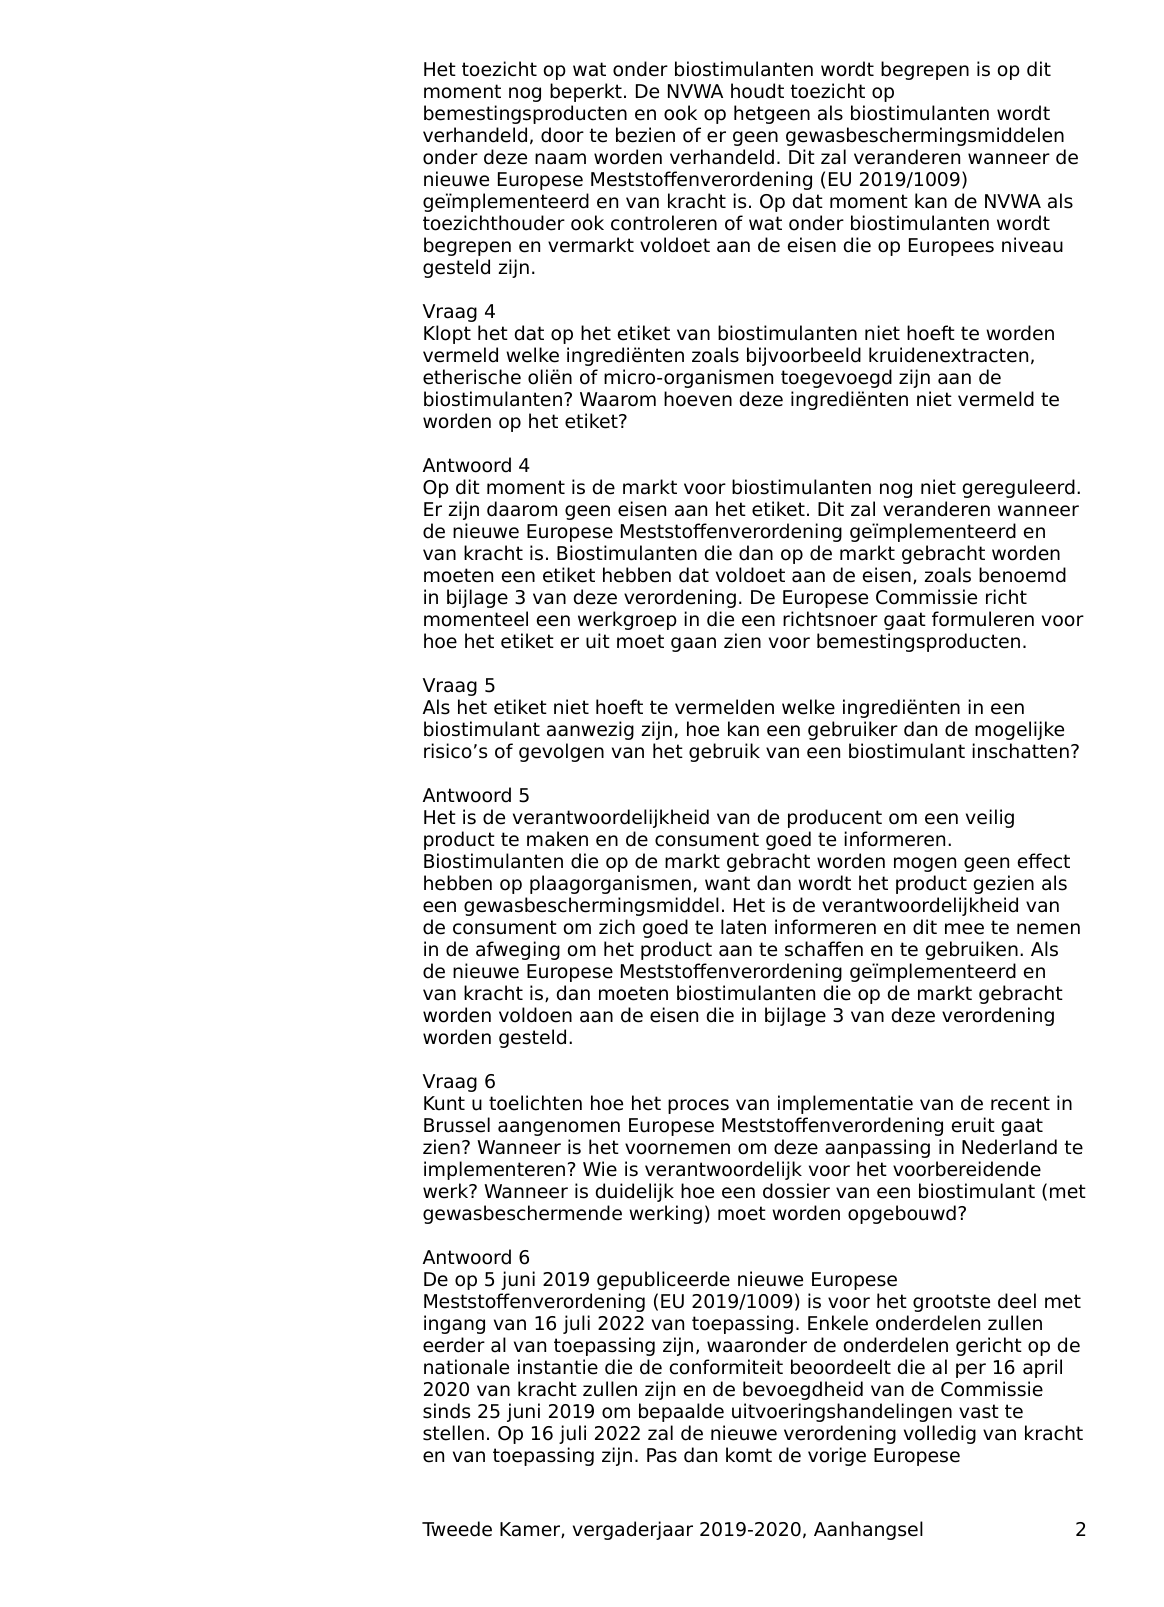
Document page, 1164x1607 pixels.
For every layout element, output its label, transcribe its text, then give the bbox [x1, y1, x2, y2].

text Klopt het dat op het etiket van biostimulanten niet hoeft te worden vermeld welke ingrediënten zoals bijvoorbeeld kruidenextracten, etherische oliën of micro-organismen toegevoegd zijn aan de biostimulanten? Waarom hoeven deze ingrediënten niet vermeld te worden op het etiket? [422, 323, 1087, 433]
text Het toezicht op wat onder biostimulanten wordt begrepen is op dit moment nog beperkt. De NVWA houdt toezicht op bemestingsproducten en ook op hetgeen als biostimulanten wordt verhandeld, door te bezien of er geen gewasbeschermingsmiddelen onder deze naam worden verhandeld. Dit zal veranderen wanneer de nieuwe Europese Meststoffenverordening (EU 2019/1009) geïmplementeerd en van kracht is. Op dat moment kan de NVWA als toezichthouder ook controleren of wat onder biostimulanten wordt begrepen en vermarkt voldoet aan de eisen die op Europees niveau gesteld zijn. [422, 59, 1087, 279]
text Antwoord 4 [422, 455, 1087, 477]
text Vraag 6 [422, 1071, 1087, 1093]
text Antwoord 5 [422, 785, 1087, 807]
text Antwoord 6 [422, 1247, 1087, 1269]
text Kunt u toelichten hoe het proces van implementatie van de recent in Brussel aangenomen Europese Meststoffenverordening eruit gaat zien? Wanneer is het voornemen om deze aanpassing in Nederland te implementeren? Wie is verantwoordelijk voor het voorbereidende werk? Wanneer is duidelijk hoe een dossier van een biostimulant (met gewasbeschermende werking) moet worden opgebouwd? [422, 1093, 1087, 1225]
text De op 5 juni 2019 gepubliceerde nieuwe Europese Meststoffenverordening (EU 2019/1009) is voor het grootste deel met ingang van 16 juli 2022 van toepassing. Enkele onderdelen zullen eerder al van toepassing zijn, waaronder de onderdelen gericht op de nationale instantie die de conformiteit beoordeelt die al per 16 april 2020 van kracht zullen zijn en de bevoegdheid van de Commissie sinds 25 juni 2019 om bepaalde uitvoeringshandelingen vast te stellen. Op 16 juli 2022 zal de nieuwe verordening volledig van kracht en van toepassing zijn. Pas dan komt de vorige Europese [422, 1269, 1087, 1467]
text Als het etiket niet hoeft te vermelden welke ingrediënten in een biostimulant aanwezig zijn, hoe kan een gebruiker dan de mogelijke risico’s of gevolgen van het gebruik van een biostimulant inschatten? [422, 697, 1087, 763]
text Vraag 4 [422, 301, 1087, 323]
text Vraag 5 [422, 675, 1087, 697]
text Op dit moment is de markt voor biostimulanten nog niet gereguleerd. Er zijn daarom geen eisen aan het etiket. Dit zal veranderen wanneer de nieuwe Europese Meststoffenverordening geïmplementeerd en van kracht is. Biostimulanten die dan op de markt gebracht worden moeten een etiket hebben dat voldoet aan de eisen, zoals benoemd in bijlage 3 van deze verordening. De Europese Commissie richt momenteel een werkgroep in die een richtsnoer gaat formuleren voor hoe het etiket er uit moet gaan zien voor bemestingsproducten. [422, 477, 1087, 653]
text Het is de verantwoordelijkheid van de producent om een veilig product te maken en de consument goed te informeren. Biostimulanten die op de markt gebracht worden mogen geen effect hebben op plaagorganismen, want dan wordt het product gezien als een gewasbeschermingsmiddel. Het is de verantwoordelijkheid van de consument om zich goed te laten informeren en dit mee te nemen in de afweging om het product aan te schaffen en te gebruiken. Als de nieuwe Europese Meststoffenverordening geïmplementeerd en van kracht is, dan moeten biostimulanten die op de markt gebracht worden voldoen aan de eisen die in bijlage 3 van deze verordening worden gesteld. [422, 807, 1087, 1049]
